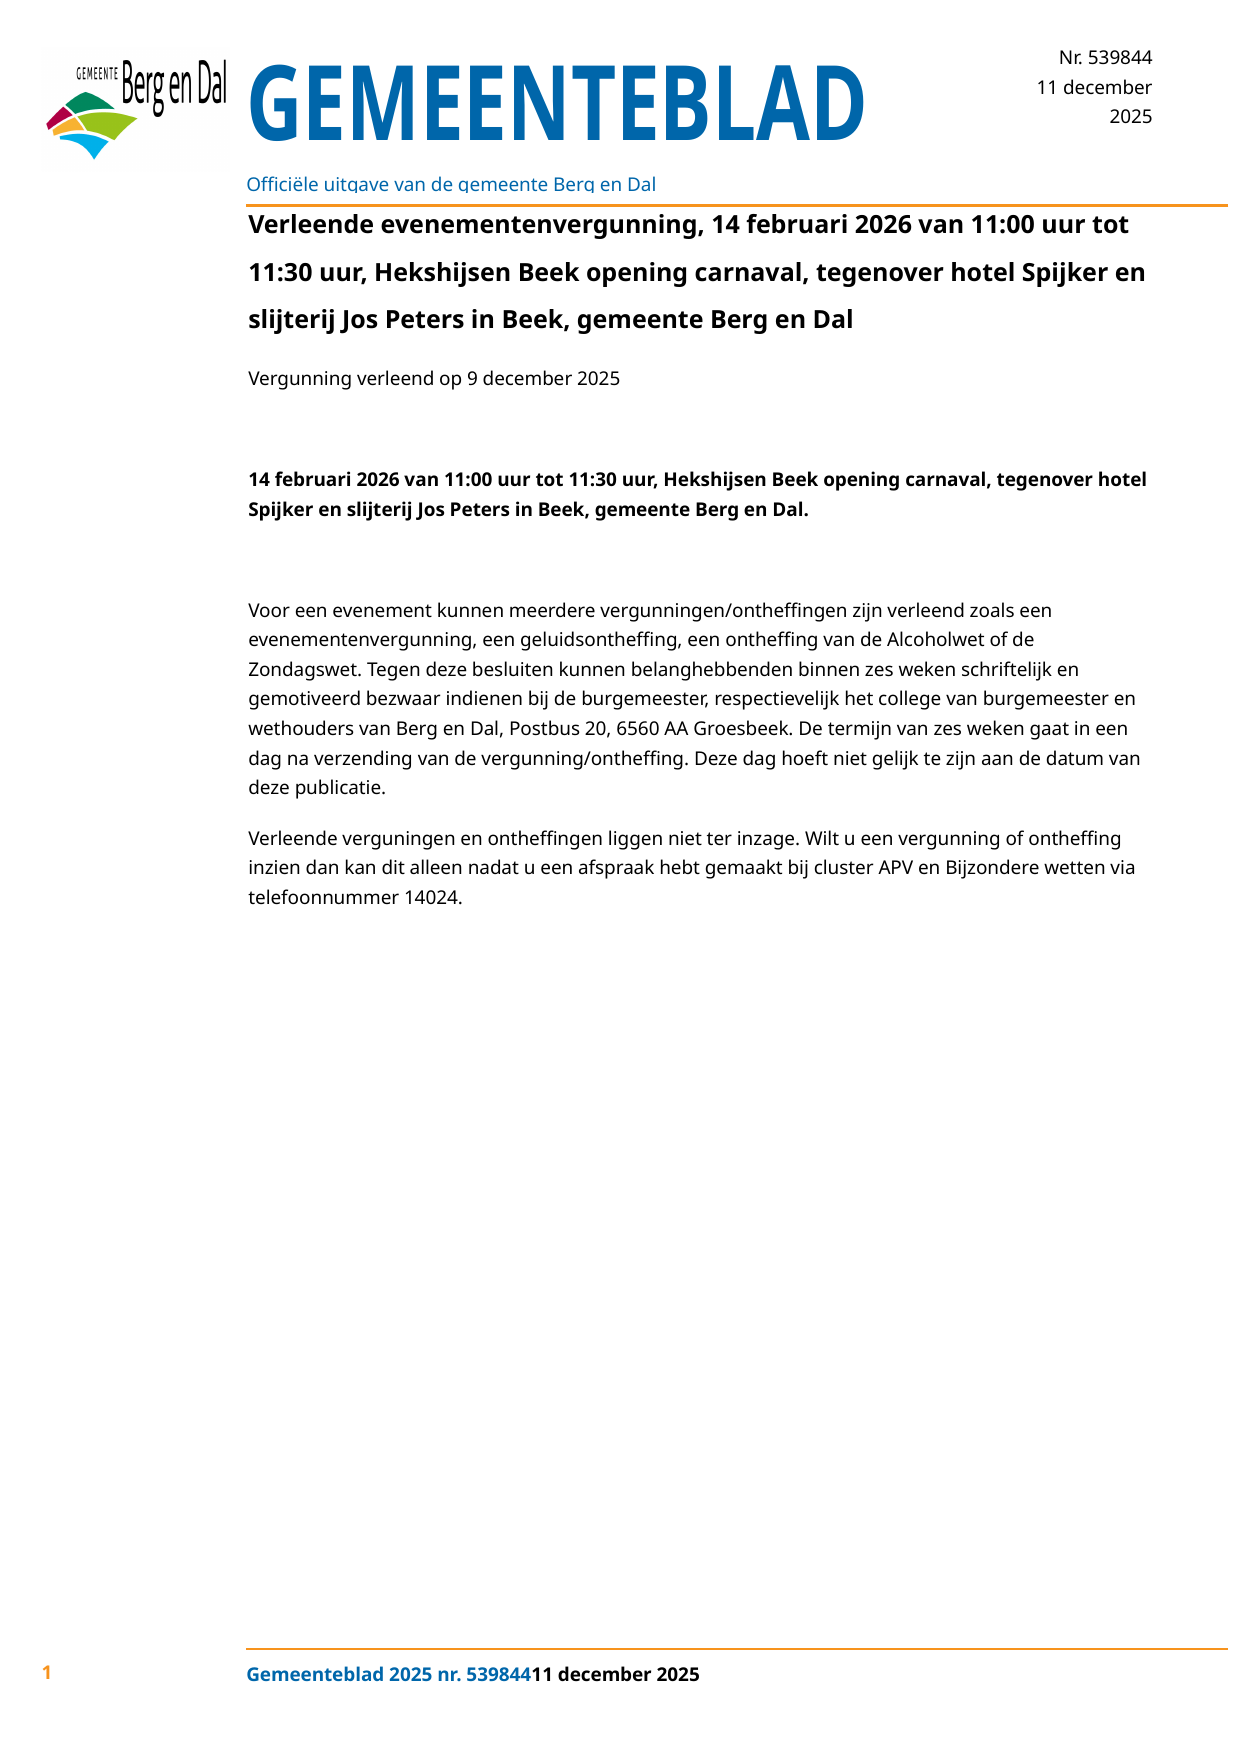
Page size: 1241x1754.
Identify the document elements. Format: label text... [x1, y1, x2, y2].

text 14 februari 2026 van 11:00 uur tot 11:30 uur, Hekshijsen Beek opening carnaval, tegenover hotel Spijker en slijterij Jos Peters in Beek, gemeente Berg en Dal. [248, 466, 1152, 522]
text Verleende verguningen en ontheffingen liggen niet ter inzage. Wilt u een vergunning of ontheffing inzien dan kan dit alleen nadat u een afspraak hebt gemaakt bij cluster APV en Bijzondere wetten via telefoonnummer 14024. [248, 825, 1152, 909]
text Voor een evenement kunnen meerdere vergunningen/ontheffingen zijn verleend zoals een evenementenvergunning, een geluidsontheffing, een ontheffing van de Alcoholwet of de Zondagswet. Tegen deze besluiten kunnen belanghebbenden binnen zes weken schriftelijk en gemotiveerd bezwaar indienen bij de burgemeester, respectievelijk het college van burgemeester en wethouders van Berg en Dal, Postbus 20, 6560 AA Groesbeek. De termijn van zes weken gaat in een dag na verzending van de vergunning/ontheffing. Deze dag hoeft niet gelijk te zijn aan de datum van deze publicatie. [248, 597, 1152, 800]
text Verleende evenementenvergunning, 14 februari 2026 van 11:00 uur tot 11:30 uur, Hekshijsen Beek opening carnaval, tegenover hotel Spijker en slijterij Jos Peters in Beek, gemeente Berg en Dal [248, 207, 1152, 336]
text Vergunning verleend op 9 december 2025 [248, 366, 1152, 391]
picture [41, 47, 231, 172]
